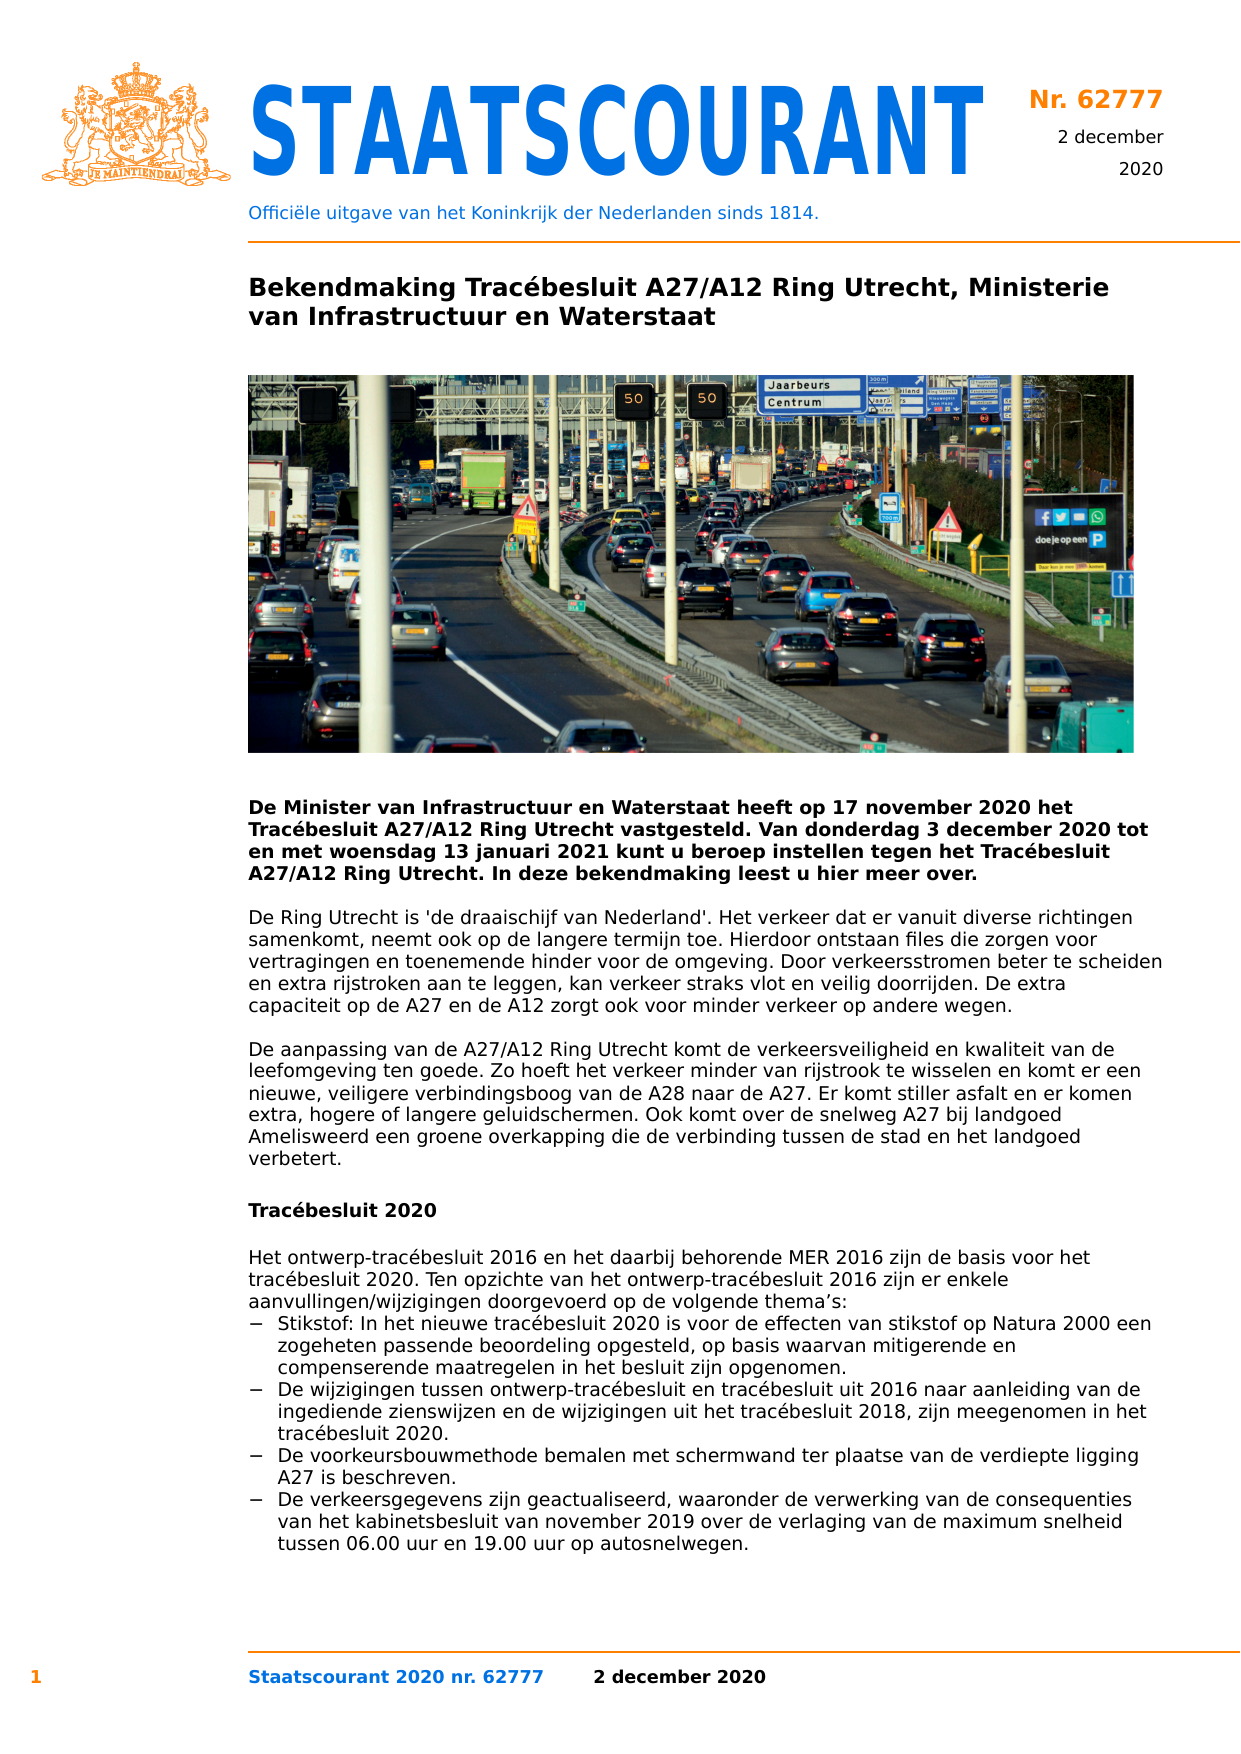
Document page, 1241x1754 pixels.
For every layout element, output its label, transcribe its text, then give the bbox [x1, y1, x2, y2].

text − De verkeersgegevens zijn geactualiseerd, waaronder de verwerking van de consequenties van het kabinetsbesluit van november 2019 over de verlaging van de maximum snelheid tussen 06.00 uur en 19.00 uur op autosnelwegen. [248, 1489, 1163, 1555]
table_header [25, 62, 248, 241]
picture [248, 375, 1134, 753]
text − Stikstof: In het nieuwe tracébesluit 2020 is voor de effecten van stikstof op Natura 2000 een zogeheten passende beoordeling opgesteld, op basis waarvan mitigerende en compenserende maatregelen in het besluit zijn opgenomen. [248, 1313, 1163, 1379]
text − De wijzigingen tussen ontwerp-tracébesluit en tracébesluit uit 2016 naar aanleiding van de ingediende zienswijzen en de wijzigingen uit het tracébesluit 2018, zijn meegenomen in het tracébesluit 2020. [248, 1379, 1163, 1445]
table_header STAATSCOURANT [248, 62, 998, 203]
text De aanpassing van de A27/A12 Ring Utrecht komt de verkeersveiligheid en kwaliteit van de leefomgeving ten goede. Zo hoeft het verkeer minder van rijstrook te wisselen en komt er een nieuwe, veiligere verbindingsboog van de A28 naar de A27. Er komt stiller asfalt en er komen extra, hogere of langere geluidschermen. Ook komt over de snelweg A27 bij landgoed Amelisweerd een groene overkapping die de verbinding tussen de stad en het landgoed verbetert. [248, 1038, 1163, 1170]
text De Ring Utrecht is 'de draaischijf van Nederland'. Het verkeer dat er vanuit diverse richtingen samenkomt, neemt ook op de langere termijn toe. Hierdoor ontstaan files die zorgen voor vertragingen en toenemende hinder voor de omgeving. Door verkeersstromen beter te scheiden en extra rijstroken aan te leggen, kan verkeer straks vlot en veilig doorrijden. De extra capaciteit op de A27 en de A12 zorgt ook voor minder verkeer op andere wegen. [248, 907, 1163, 1017]
subtitle Bekendmaking Tracébesluit A27/A12 Ring Utrecht, Ministerie van Infrastructuur en Waterstaat [248, 273, 1163, 331]
table_cell Officiële uitgave van het Koninkrijk der Nederlanden sinds 1814. [248, 203, 1240, 241]
table_header Nr. 62777 [998, 62, 1240, 121]
text De Minister van Infrastructuur en Waterstaat heeft op 17 november 2020 het Tracébesluit A27/A12 Ring Utrecht vastgesteld. Van donderdag 3 december 2020 tot en met woensdag 13 januari 2021 kunt u beroep instellen tegen het Tracébesluit A27/A12 Ring Utrecht. In deze bekendmaking leest u hier meer over. [248, 797, 1163, 885]
text − De voorkeursbouwmethode bemalen met schermwand ter plaatse van de verdiepte ligging A27 is beschreven. [248, 1445, 1163, 1489]
text Het ontwerp-tracébesluit 2016 en het daarbij behorende MER 2016 zijn de basis voor het tracébesluit 2020. Ten opzichte van het ontwerp-tracébesluit 2016 zijn er enkele aanvullingen/wijzigingen doorgevoerd op de volgende thema’s: [248, 1247, 1163, 1313]
subtitle Tracébesluit 2020 [248, 1200, 1163, 1222]
picture [41, 62, 231, 186]
table_cell 2 december [998, 121, 1240, 153]
table_cell 2020 [998, 153, 1240, 203]
